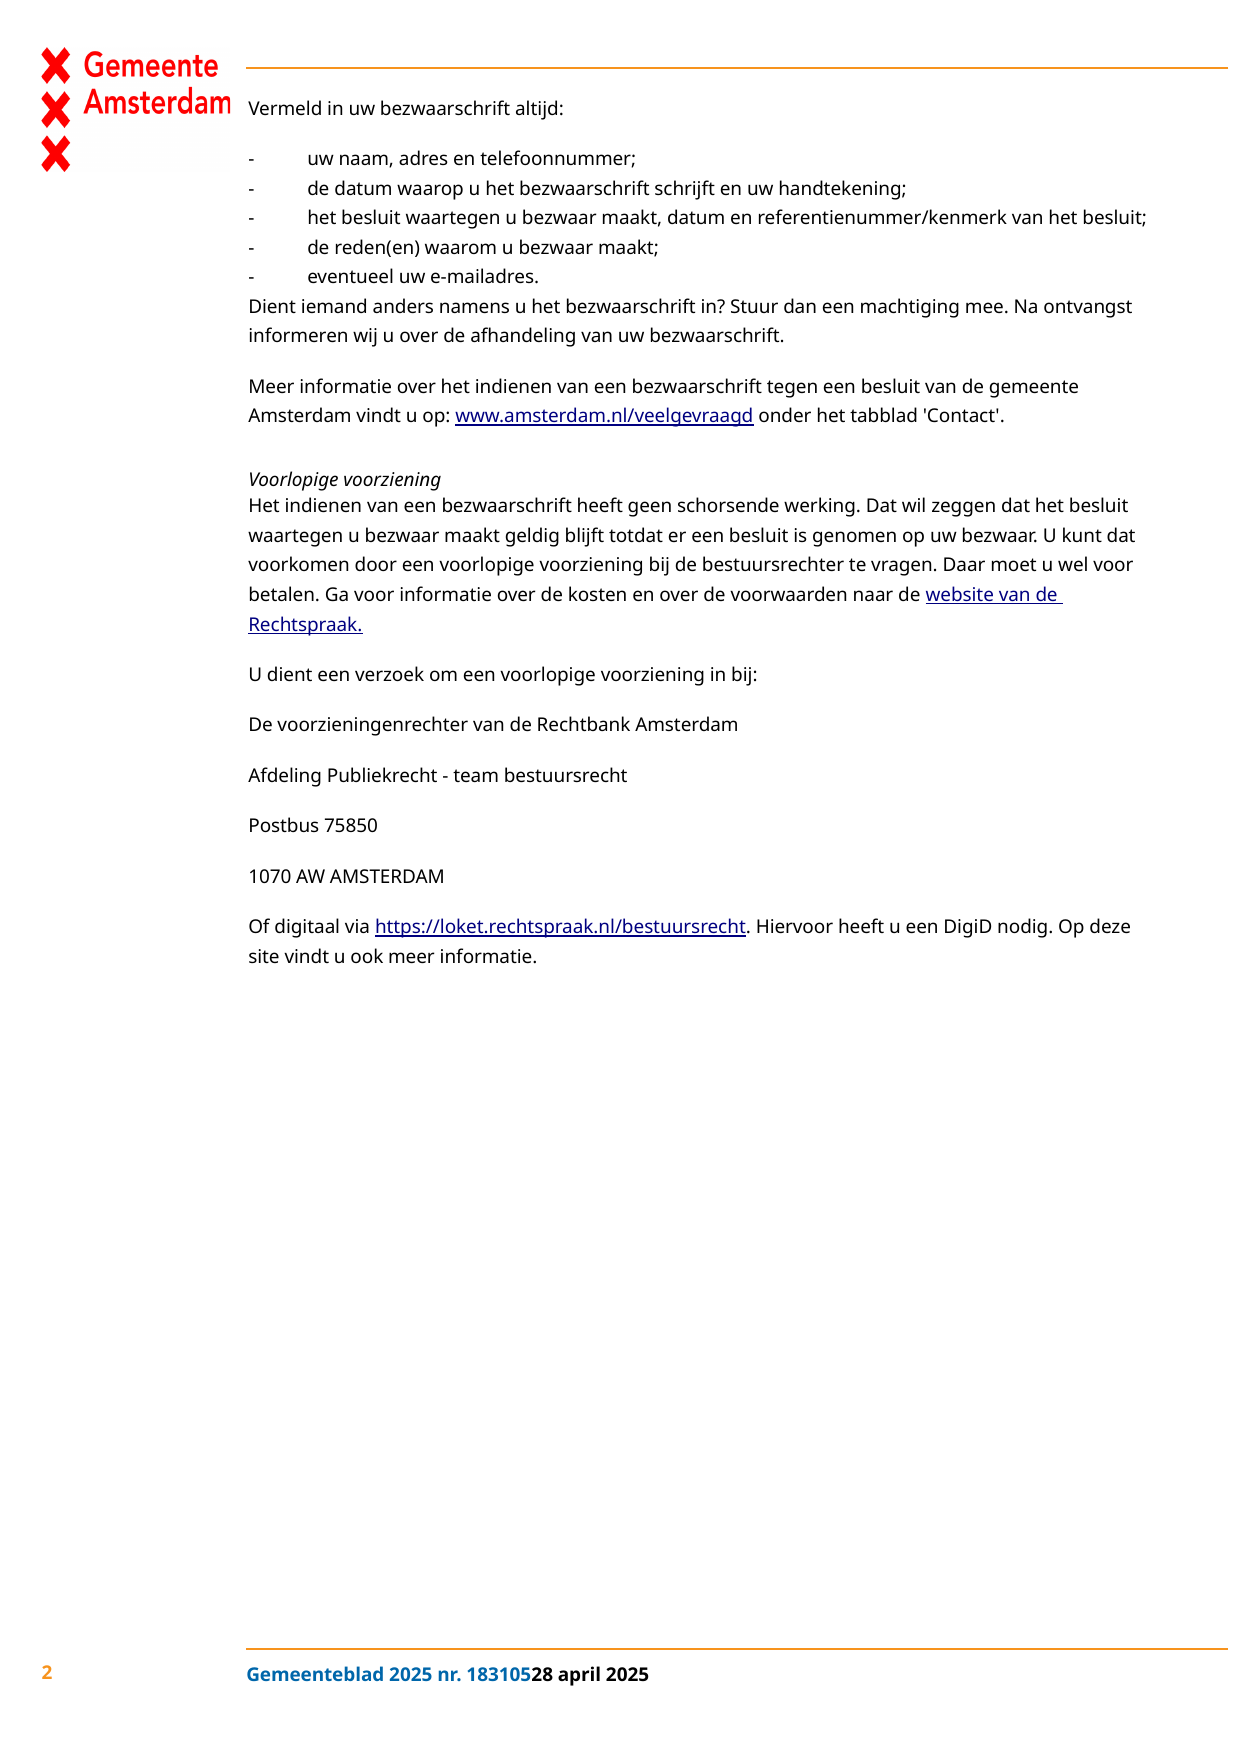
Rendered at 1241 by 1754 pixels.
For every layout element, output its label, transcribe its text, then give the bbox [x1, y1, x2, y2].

list de reden(en) waarom u bezwaar maakt; [248, 234, 1152, 260]
list de datum waarop u het bezwaarschrift schrijft en uw handtekening; [248, 175, 1152, 201]
text Meer informatie over het indienen van een bezwaarschrift tegen een besluit van de gemeente Amsterdam vindt u op: www.amsterdam.nl/veelgevraagd onder het tabblad 'Contact'. [248, 373, 1152, 428]
text Het indienen van een bezwaarschrift heeft geen schorsende werking. Dat wil zeggen dat het besluit waartegen u bezwaar maakt geldig blijft totdat er een besluit is genomen op uw bezwaar. U kunt dat voorkomen door een voorlopige voorziening bij de bestuursrechter te vragen. Daar moet u wel voor betalen. Ga voor informatie over de kosten en over de voorwaarden naar de website van de Rechtspraak. [248, 492, 1152, 636]
list uw naam, adres en telefoonnummer; [248, 145, 1152, 171]
text Of digitaal via https://loket.rechtspraak.nl/bestuursrecht. Hiervoor heeft u een DigiD nodig. Op deze site vindt u ook meer informatie. [248, 913, 1152, 968]
text U dient een verzoek om een voorlopige voorziening in bij: [248, 661, 1152, 687]
text Dient iemand anders namens u het bezwaarschrift in? Stuur dan een machtiging mee. Na ontvangst informeren wij u over de afhandeling van uw bezwaarschrift. [248, 293, 1152, 348]
text 1070 AW AMSTERDAM [248, 863, 1152, 888]
list eventueel uw e-mailadres. [248, 263, 1152, 289]
text Postbus 75850 [248, 812, 1152, 838]
text Vermeld in uw bezwaarschrift altijd: [248, 95, 1152, 121]
text Afdeling Publiekrecht - team bestuursrecht [248, 762, 1152, 788]
list het besluit waartegen u bezwaar maakt, datum en referentienummer/kenmerk van het besluit; [248, 204, 1152, 230]
picture [41, 47, 231, 172]
text Voorlopige voorziening [248, 467, 1152, 492]
text De voorzieningenrechter van de Rechtbank Amsterdam [248, 712, 1152, 737]
